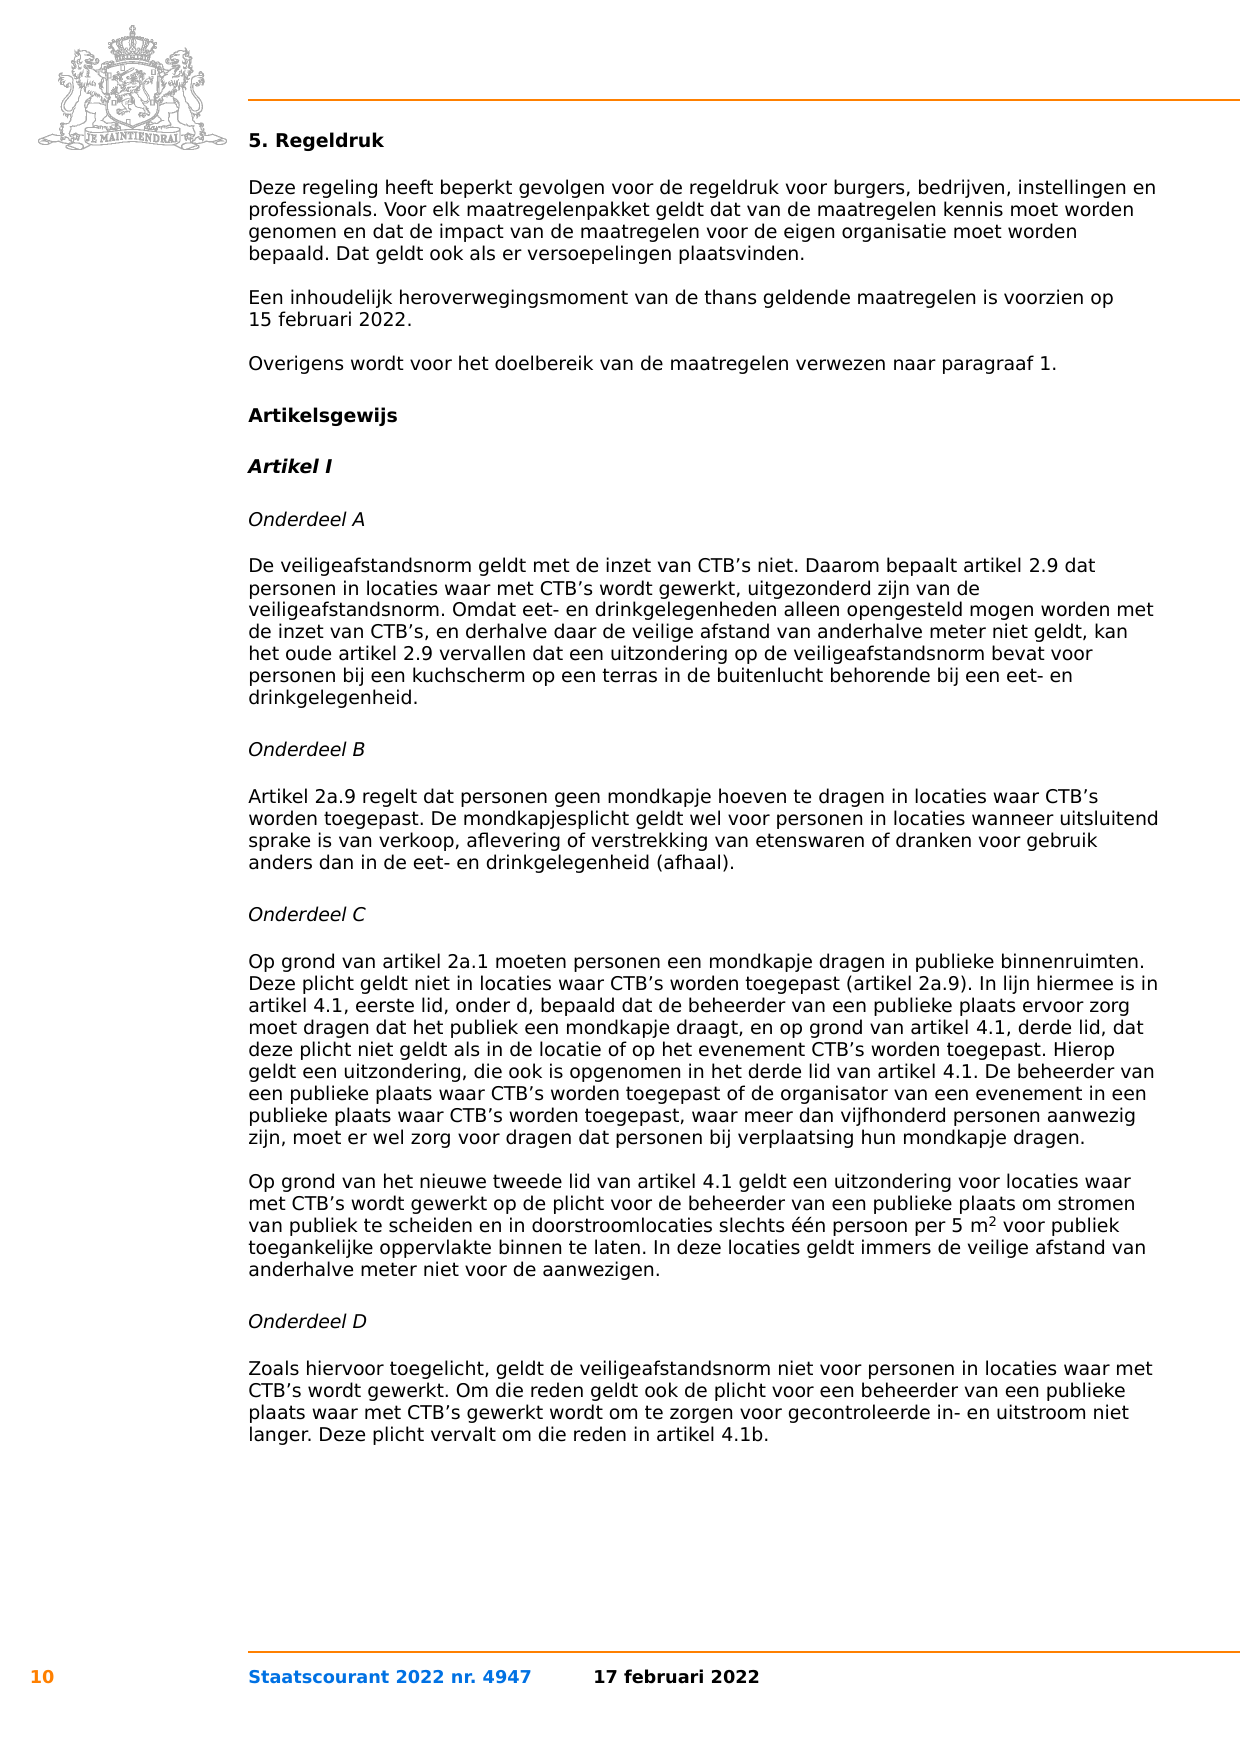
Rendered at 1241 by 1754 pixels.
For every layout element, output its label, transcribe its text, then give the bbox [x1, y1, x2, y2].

subtitle Onderdeel B [248, 739, 1163, 761]
text Op grond van artikel 2a.1 moeten personen een mondkapje dragen in publieke binnenruimten. Deze plicht geldt niet in locaties waar CTB’s worden toegepast (artikel 2a.9). In lijn hiermee is in artikel 4.1, eerste lid, onder d, bepaald dat de beheerder van een publieke plaats ervoor zorg moet dragen dat het publiek een mondkapje draagt, en op grond van artikel 4.1, derde lid, dat deze plicht niet geldt als in de locatie of op het evenement CTB’s worden toegepast. Hierop geldt een uitzondering, die ook is opgenomen in het derde lid van artikel 4.1. De beheerder van een publieke plaats waar CTB’s worden toegepast of de organisator van een evenement in een publieke plaats waar CTB’s worden toegepast, waar meer dan vijfhonderd personen aanwezig zijn, moet er wel zorg voor dragen dat personen bij verplaatsing hun mondkapje dragen. [248, 951, 1163, 1149]
text Artikel 2a.9 regelt dat personen geen mondkapje hoeven te dragen in locaties waar CTB’s worden toegepast. De mondkapjesplicht geldt wel voor personen in locaties wanneer uitsluitend sprake is van verkoop, aflevering of verstrekking van etenswaren of dranken voor gebruik anders dan in de eet- en drinkgelegenheid (afhaal). [248, 786, 1163, 874]
text Deze regeling heeft beperkt gevolgen voor de regeldruk voor burgers, bedrijven, instellingen en professionals. Voor elk maatregelenpakket geldt dat van de maatregelen kennis moet worden genomen en dat de impact van de maatregelen voor de eigen organisatie moet worden bepaald. Dat geldt ook als er versoepelingen plaatsvinden. [248, 177, 1163, 265]
subtitle 5. Regeldruk [248, 130, 1163, 152]
subtitle Onderdeel D [248, 1311, 1163, 1333]
subtitle Onderdeel C [248, 904, 1163, 926]
text Een inhoudelijk heroverwegingsmoment van de thans geldende maatregelen is voorzien op 15 februari 2022. [248, 287, 1163, 331]
text Op grond van het nieuwe tweede lid van artikel 4.1 geldt een uitzondering voor locaties waar met CTB’s wordt gewerkt op de plicht voor de beheerder van een publieke plaats om stromen van publiek te scheiden en in doorstroomlocaties slechts één persoon per 5 m2 voor publiek toegankelijke oppervlakte binnen te laten. In deze locaties geldt immers de veilige afstand van anderhalve meter niet voor de aanwezigen. [248, 1171, 1163, 1281]
text Zoals hiervoor toegelicht, geldt de veiligeafstandsnorm niet voor personen in locaties waar met CTB’s wordt gewerkt. Om die reden geldt ook de plicht voor een beheerder van een publieke plaats waar met CTB’s gewerkt wordt om te zorgen voor gecontroleerde in- en uitstroom niet langer. Deze plicht vervalt om die reden in artikel 4.1b. [248, 1358, 1163, 1446]
text Overigens wordt voor het doelbereik van de maatregelen verwezen naar paragraaf 1. [248, 352, 1163, 374]
subtitle Artikel I [248, 456, 1163, 478]
subtitle Artikelsgewijs [248, 404, 1163, 426]
picture [38, 25, 227, 150]
subtitle Onderdeel A [248, 508, 1163, 530]
text De veiligeafstandsnorm geldt met de inzet van CTB’s niet. Daarom bepaalt artikel 2.9 dat personen in locaties waar met CTB’s wordt gewerkt, uitgezonderd zijn van de veiligeafstandsnorm. Omdat eet- en drinkgelegenheden alleen opengesteld mogen worden met de inzet van CTB’s, en derhalve daar de veilige afstand van anderhalve meter niet geldt, kan het oude artikel 2.9 vervallen dat een uitzondering op de veiligeafstandsnorm bevat voor personen bij een kuchscherm op een terras in de buitenlucht behorende bij een eet- en drinkgelegenheid. [248, 555, 1163, 709]
